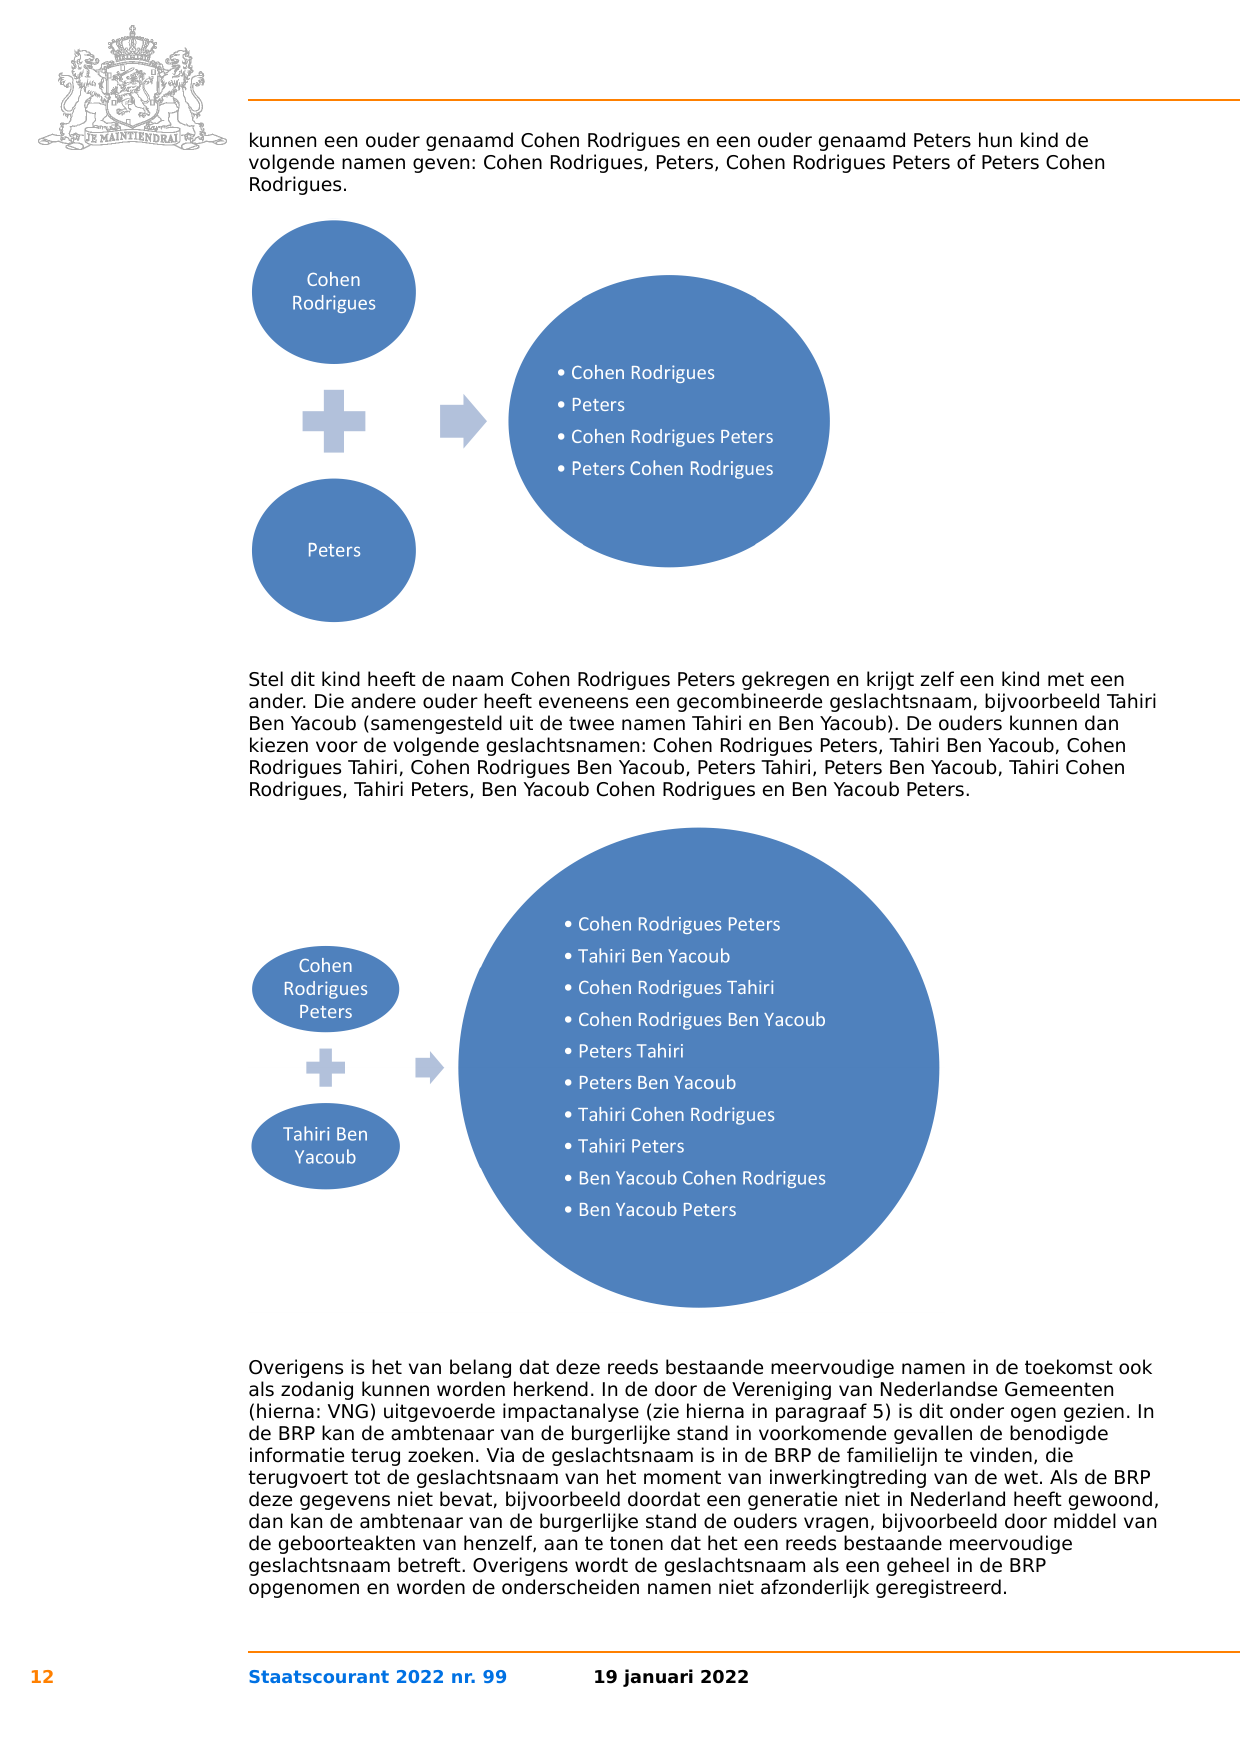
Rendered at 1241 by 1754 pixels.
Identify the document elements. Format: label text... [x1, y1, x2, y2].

text Stel dit kind heeft de naam Cohen Rodrigues Peters gekregen en krijgt zelf een kind met een ander. Die andere ouder heeft eveneens een gecombineerde geslachtsnaam, bijvoorbeeld Tahiri Ben Yacoub (samengesteld uit de twee namen Tahiri en Ben Yacoub). De ouders kunnen dan kiezen voor de volgende geslachtsnamen: Cohen Rodrigues Peters, Tahiri Ben Yacoub, Cohen Rodrigues Tahiri, Cohen Rodrigues Ben Yacoub, Peters Tahiri, Peters Ben Yacoub, Tahiri Cohen Rodrigues, Tahiri Peters, Ben Yacoub Cohen Rodrigues en Ben Yacoub Peters. [248, 669, 1163, 801]
text Overigens is het van belang dat deze reeds bestaande meervoudige namen in de toekomst ook als zodanig kunnen worden herkend. In de door de Vereniging van Nederlandse Gemeenten (hierna: VNG) uitgevoerde impactanalyse (zie hierna in paragraaf 5) is dit onder ogen gezien. In de BRP kan de ambtenaar van de burgerlijke stand in voorkomende gevallen de benodigde informatie terug zoeken. Via de geslachtsnaam is in de BRP de familielijn te vinden, die terugvoert tot de geslachtsnaam van het moment van inwerkingtreding van de wet. Als de BRP deze gegevens niet bevat, bijvoorbeeld doordat een generatie niet in Nederland heeft gewoond, dan kan de ambtenaar van de burgerlijke stand de ouders vragen, bijvoorbeeld door middel van de geboorteakten van henzelf, aan te tonen dat het een reeds bestaande meervoudige geslachtsnaam betreft. Overigens wordt de geslachtsnaam als een geheel in de BRP opgenomen en worden de onderscheiden namen niet afzonderlijk geregistreerd. [248, 1357, 1163, 1599]
picture [38, 25, 227, 150]
picture [248, 822, 945, 1313]
text kunnen een ouder genaamd Cohen Rodrigues en een ouder genaamd Peters hun kind de volgende namen geven: Cohen Rodrigues, Peters, Cohen Rodrigues Peters of Peters Cohen Rodrigues. [248, 130, 1163, 196]
picture [248, 217, 833, 626]
